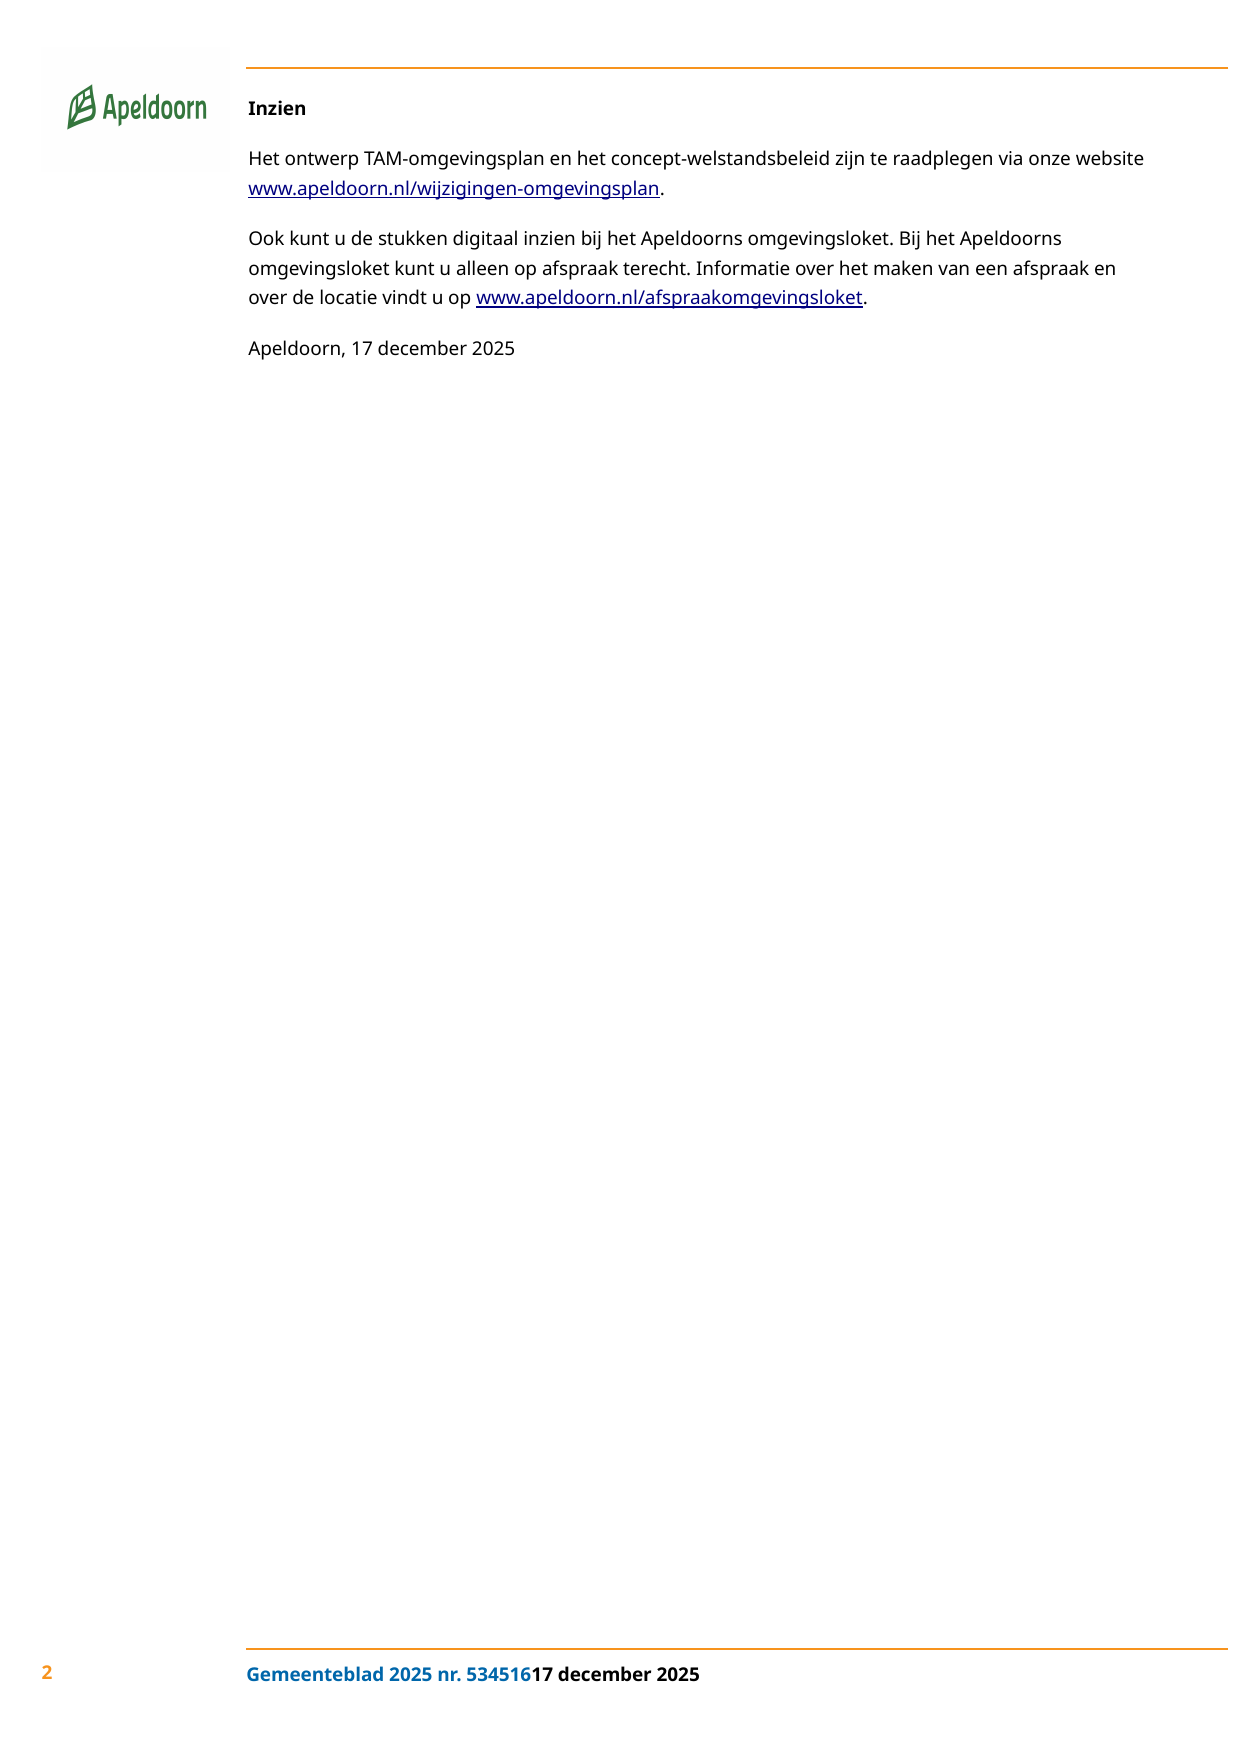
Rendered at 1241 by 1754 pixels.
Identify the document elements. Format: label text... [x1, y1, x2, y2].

text Het ontwerp TAM-omgevingsplan en het concept-welstandsbeleid zijn te raadplegen via onze website www.apeldoorn.nl/wijzigingen-omgevingsplan. [248, 145, 1152, 201]
text Inzien [248, 95, 1152, 121]
picture [41, 47, 231, 172]
text Apeldoorn, 17 december 2025 [248, 335, 1152, 361]
text Ook kunt u de stukken digitaal inzien bij het Apeldoorns omgevingsloket. Bij het Apeldoorns omgevingsloket kunt u alleen op afspraak terecht. Informatie over het maken van een afspraak en over de locatie vindt u op www.apeldoorn.nl/afspraakomgevingsloket. [248, 225, 1152, 310]
